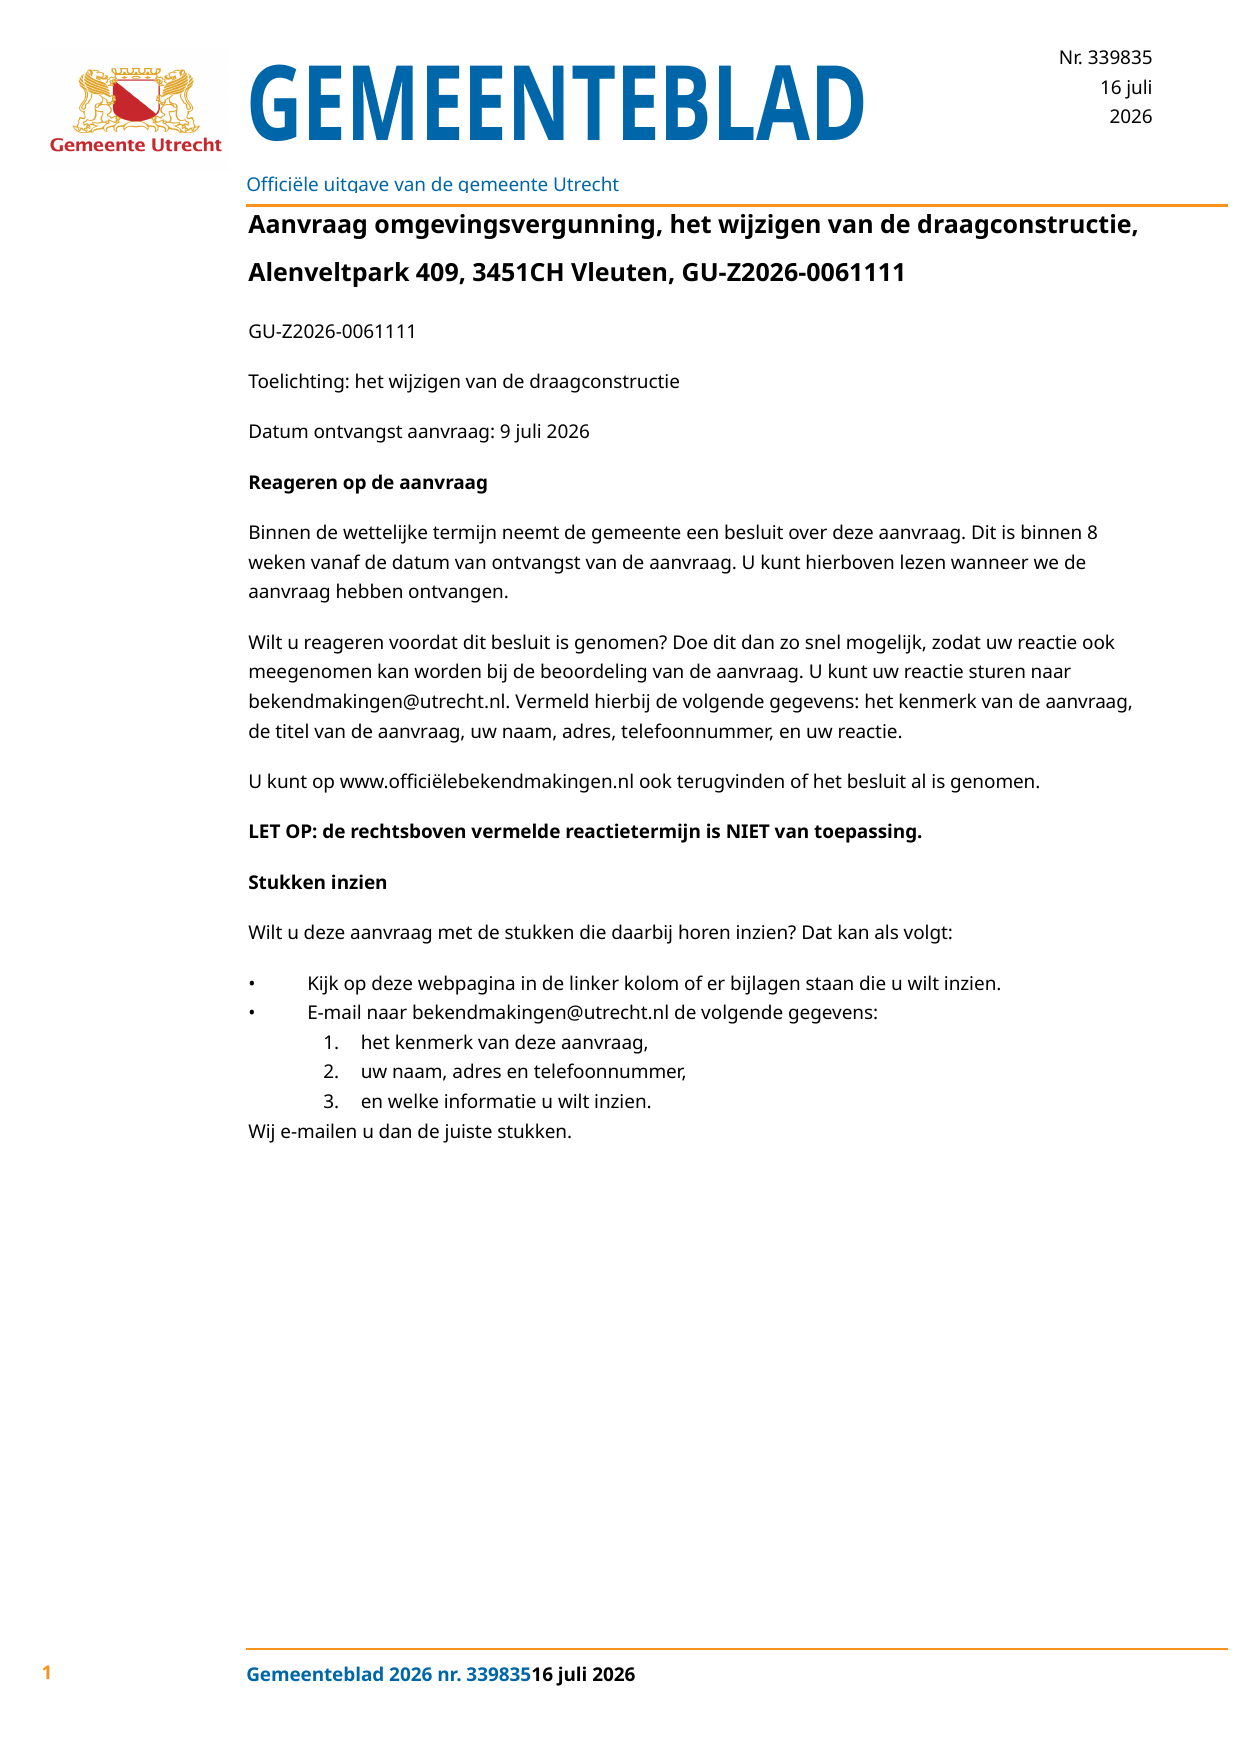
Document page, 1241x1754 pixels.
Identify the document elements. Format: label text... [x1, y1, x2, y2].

list en welke informatie u wilt inzien. [323, 1088, 1152, 1114]
text Aanvraag omgevingsvergunning, het wijzigen van de draagconstructie, Alenveltpark 409, 3451CH Vleuten, GU-Z2026-0061111 [248, 207, 1152, 288]
text GU-Z2026-0061111 [248, 318, 1152, 344]
text Stukken inzien [248, 869, 1152, 895]
text Datum ontvangst aanvraag: 9 juli 2026 [248, 419, 1152, 444]
text Binnen de wettelijke termijn neemt de gemeente een besluit over deze aanvraag. Dit is binnen 8 weken vanaf de datum van ontvangst van de aanvraag. U kunt hierboven lezen wanneer we de aanvraag hebben ontvangen. [248, 519, 1152, 604]
picture [41, 47, 231, 172]
text Wilt u reageren voordat dit besluit is genomen? Doe dit dan zo snel mogelijk, zodat uw reactie ook meegenomen kan worden bij de beoordeling van de aanvraag. U kunt uw reactie sturen naar bekendmakingen@utrecht.nl. Vermeld hierbij de volgende gegevens: het kenmerk van de aanvraag, de titel van de aanvraag, uw naam, adres, telefoonnummer, en uw reactie. [248, 629, 1152, 744]
text Reageren op de aanvraag [248, 469, 1152, 495]
text U kunt op www.officiëlebekendmakingen.nl ook terugvinden of het besluit al is genomen. [248, 768, 1152, 794]
list het kenmerk van deze aanvraag, [323, 1029, 1152, 1055]
list uw naam, adres en telefoonnummer, [323, 1059, 1152, 1084]
text Wij e-mailen u dan de juiste stukken. [248, 1118, 1152, 1144]
text Wilt u deze aanvraag met de stukken die daarbij horen inzien? Dat kan als volgt: [248, 919, 1152, 945]
list E-mail naar bekendmakingen@utrecht.nl de volgende gegevens: [248, 999, 1152, 1025]
list Kijk op deze webpagina in de linker kolom of er bijlagen staan die u wilt inzien. [248, 970, 1152, 996]
text LET OP: de rechtsboven vermelde reactietermijn is NIET van toepassing. [248, 819, 1152, 844]
text Toelichting: het wijzigen van de draagconstructie [248, 368, 1152, 394]
